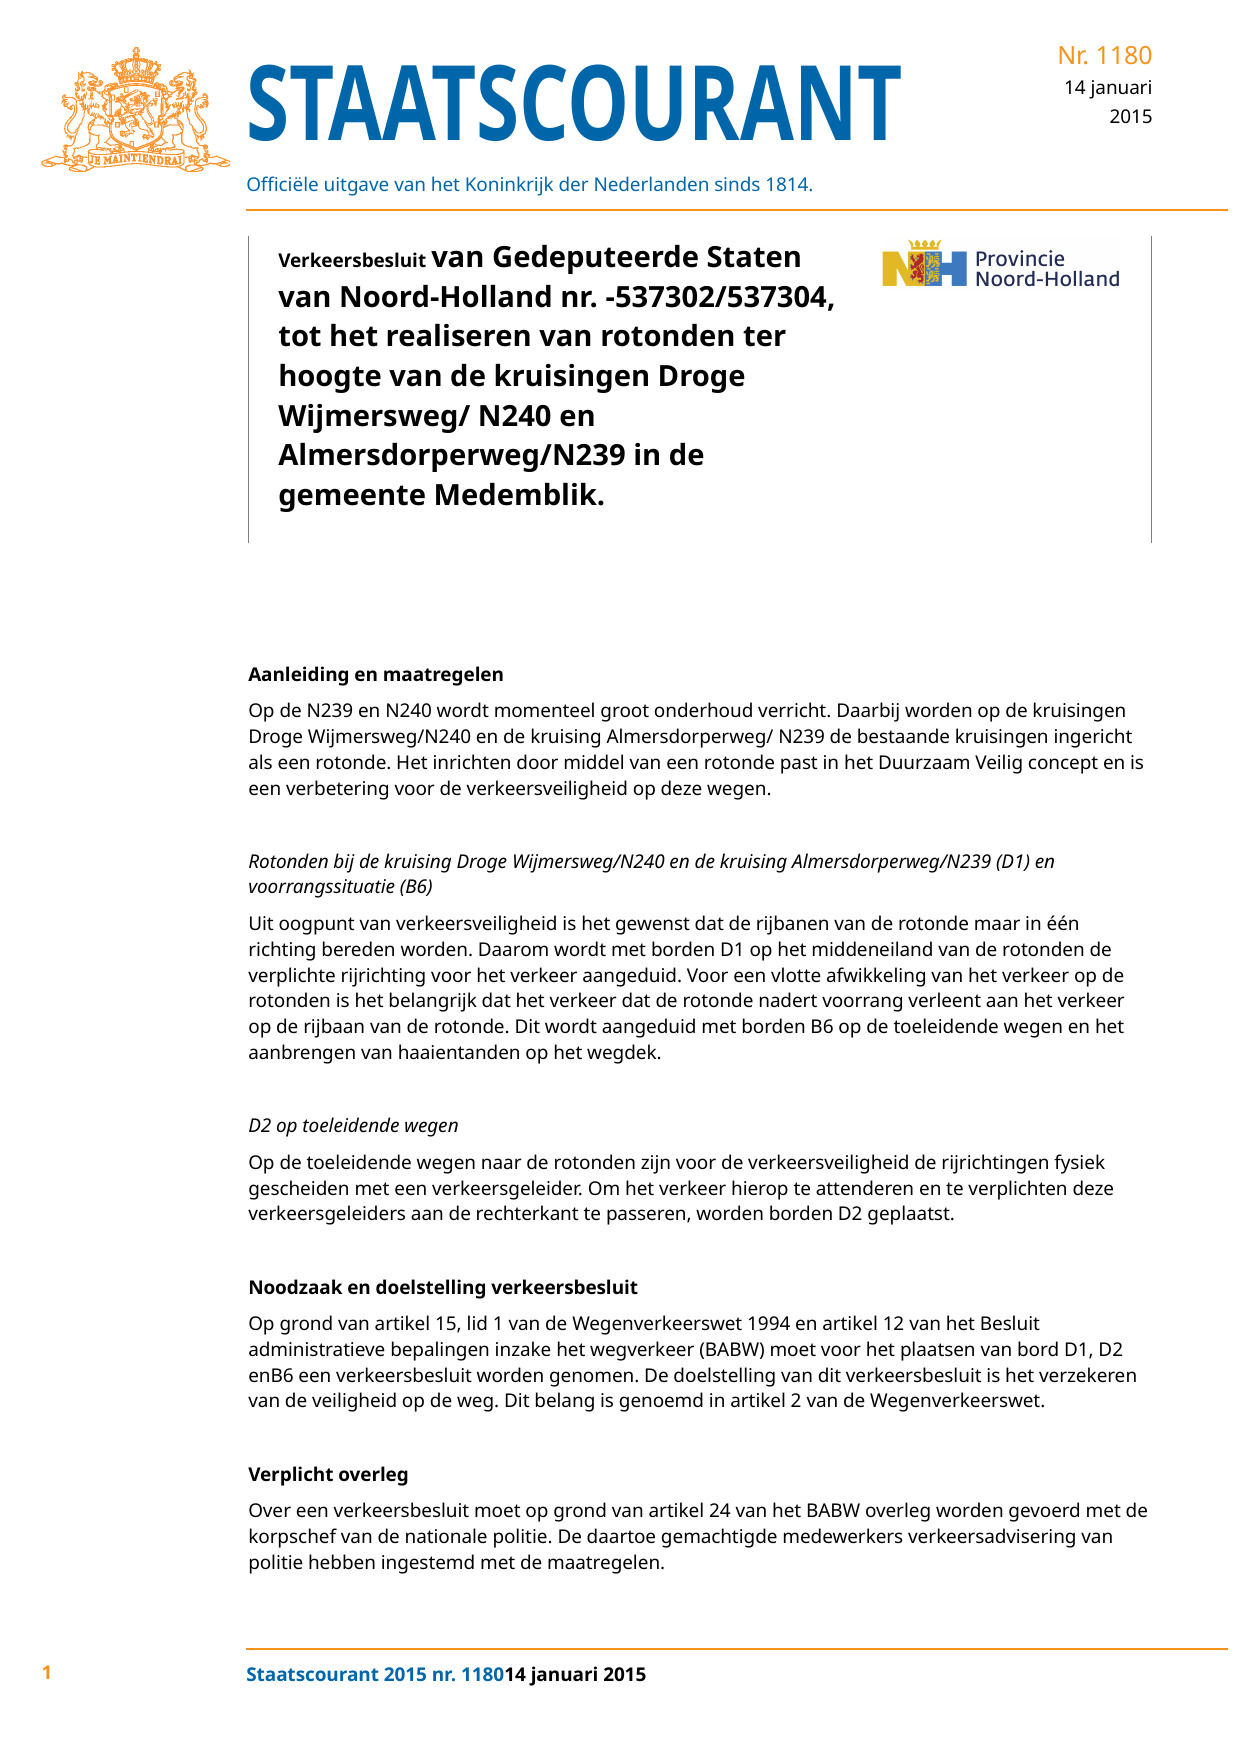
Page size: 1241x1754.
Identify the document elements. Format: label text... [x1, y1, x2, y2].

picture [41, 47, 231, 172]
text Uit oogpunt van verkeersveiligheid is het gewenst dat de rijbanen van de rotonde maar in één richting bereden worden. Daarom wordt met borden D1 op het middeneiland van de rotonden de verplichte rijrichting voor het verkeer aangeduid. Voor een vlotte afwikkeling van het verkeer op de rotonden is het belangrijk dat het verkeer dat de rotonde nadert voorrang verleent aan het verkeer op de rijbaan van de rotonde. Dit wordt aangeduid met borden B6 op de toeleidende wegen en het aanbrengen van haaientanden op het wegdek. [248, 910, 1152, 1065]
text Over een verkeersbesluit moet op grond van artikel 24 van het BABW overleg worden gevoerd met de korpschef van de nationale politie. De daartoe gemachtigde medewerkers verkeersadvisering van politie hebben ingestemd met de maatregelen. [248, 1498, 1152, 1575]
text D2 op toeleidende wegen [248, 1112, 1152, 1138]
table_header Verkeersbesluit van Gedeputeerde Staten van Noord-Holland nr. -537302/537304, tot het realiseren van rotonden ter hoogte van de kruisingen Droge Wijmersweg/ N240 en Almersdorperweg/N239 in de gemeente Medemblik. [249, 236, 850, 543]
text Op grond van artikel 15, lid 1 van de Wegenverkeerswet 1994 en artikel 12 van het Besluit administratieve bepalingen inzake het wegverkeer (BABW) moet voor het plaatsen van bord D1, D2 enB6 een verkeersbesluit worden genomen. De doelstelling van dit verkeersbesluit is het verzekeren van de veiligheid op de weg. Dit belang is genoemd in artikel 2 van de Wegenverkeerswet. [248, 1311, 1152, 1413]
text Verplicht overleg [248, 1461, 1152, 1487]
picture [882, 236, 1119, 291]
text Op de N239 en N240 wordt momenteel groot onderhoud verricht. Daarbij worden op de kruisingen Droge Wijmersweg/N240 en de kruising Almersdorperweg/ N239 de bestaande kruisingen ingericht als een rotonde. Het inrichten door middel van een rotonde past in het Duurzaam Veilig concept en is een verbetering voor de verkeersveiligheid op deze wegen. [248, 697, 1152, 800]
text Noodzaak en doelstelling verkeersbesluit [248, 1274, 1152, 1299]
text Rotonden bij de kruising Droge Wijmersweg/N240 en de kruising Almersdorperweg/N239 (D1) en voorrangssituatie (B6) [248, 848, 1152, 899]
text Aanleiding en maatregelen [248, 661, 1152, 687]
table_header [850, 236, 1151, 543]
text Op de toeleidende wegen naar de rotonden zijn voor de verkeersveiligheid de rijrichtingen fysiek gescheiden met een verkeersgeleider. Om het verkeer hierop te attenderen en te verplichten deze verkeersgeleiders aan de rechterkant te passeren, worden borden D2 geplaatst. [248, 1149, 1152, 1226]
